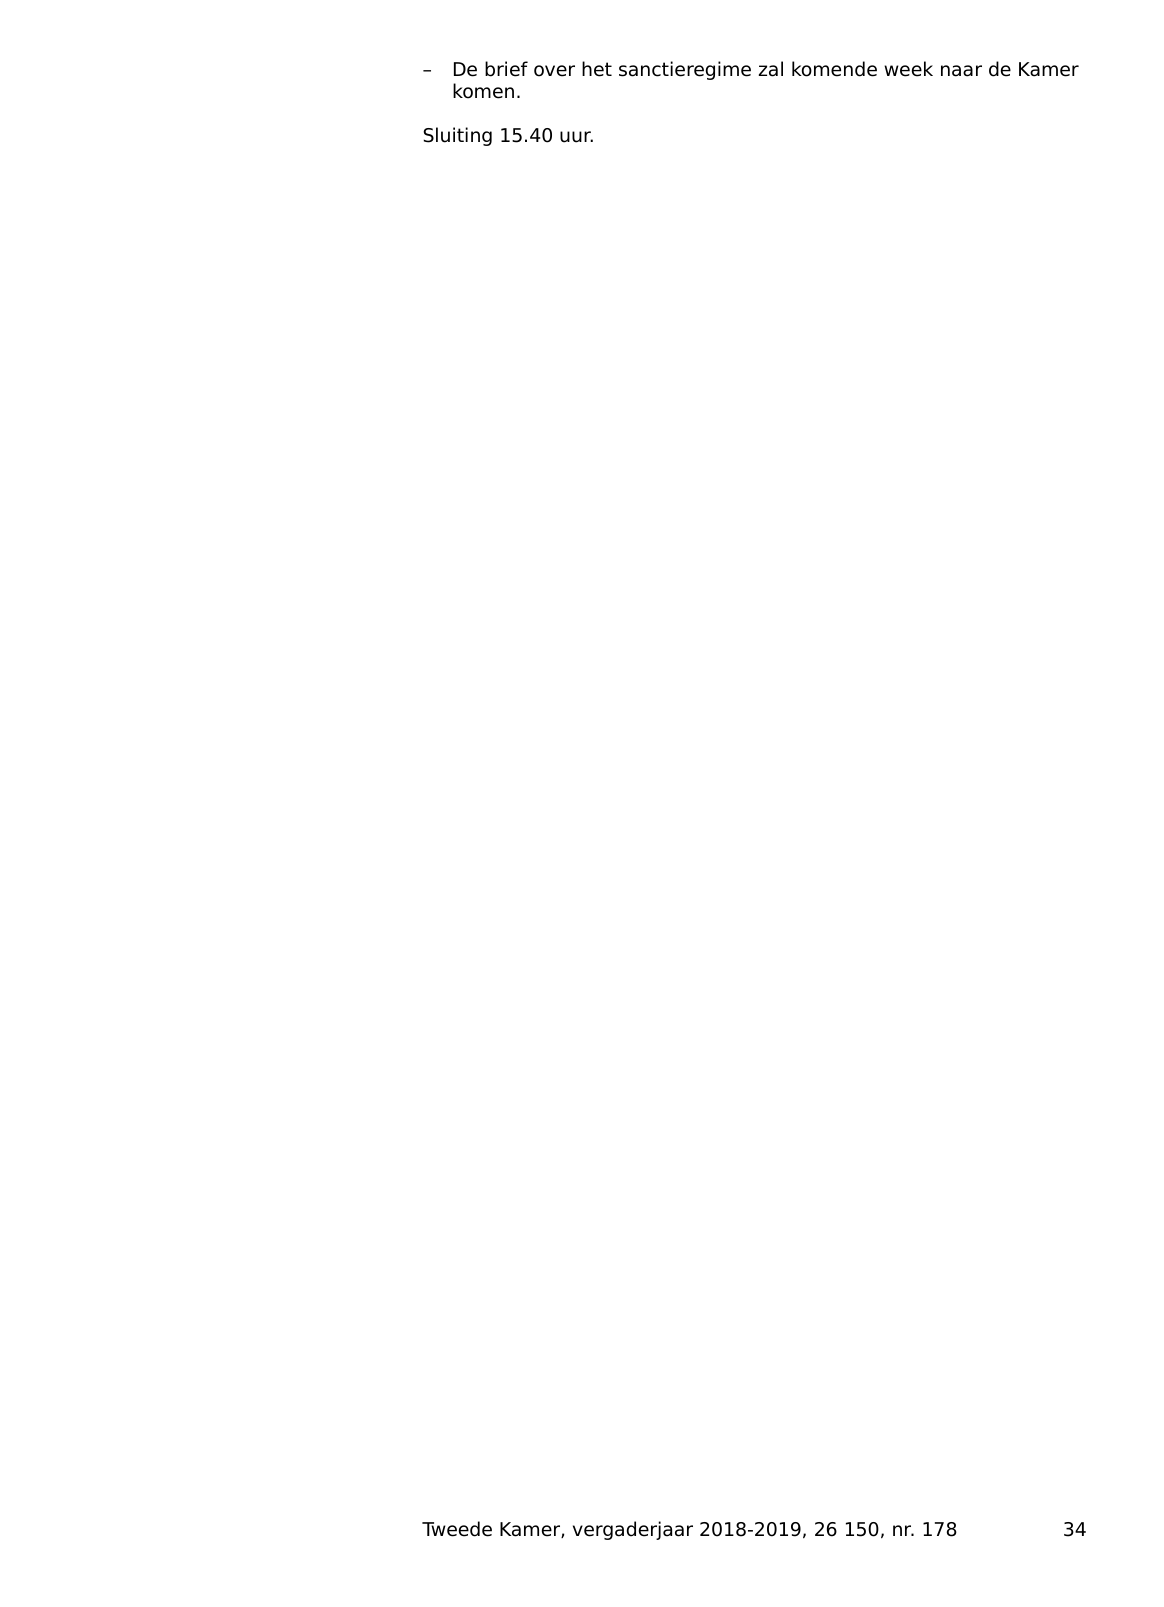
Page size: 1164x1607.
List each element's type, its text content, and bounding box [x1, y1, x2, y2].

text – De brief over het sanctieregime zal komende week naar de Kamer komen. [422, 59, 1087, 103]
text Sluiting 15.40 uur. [422, 125, 1087, 147]
